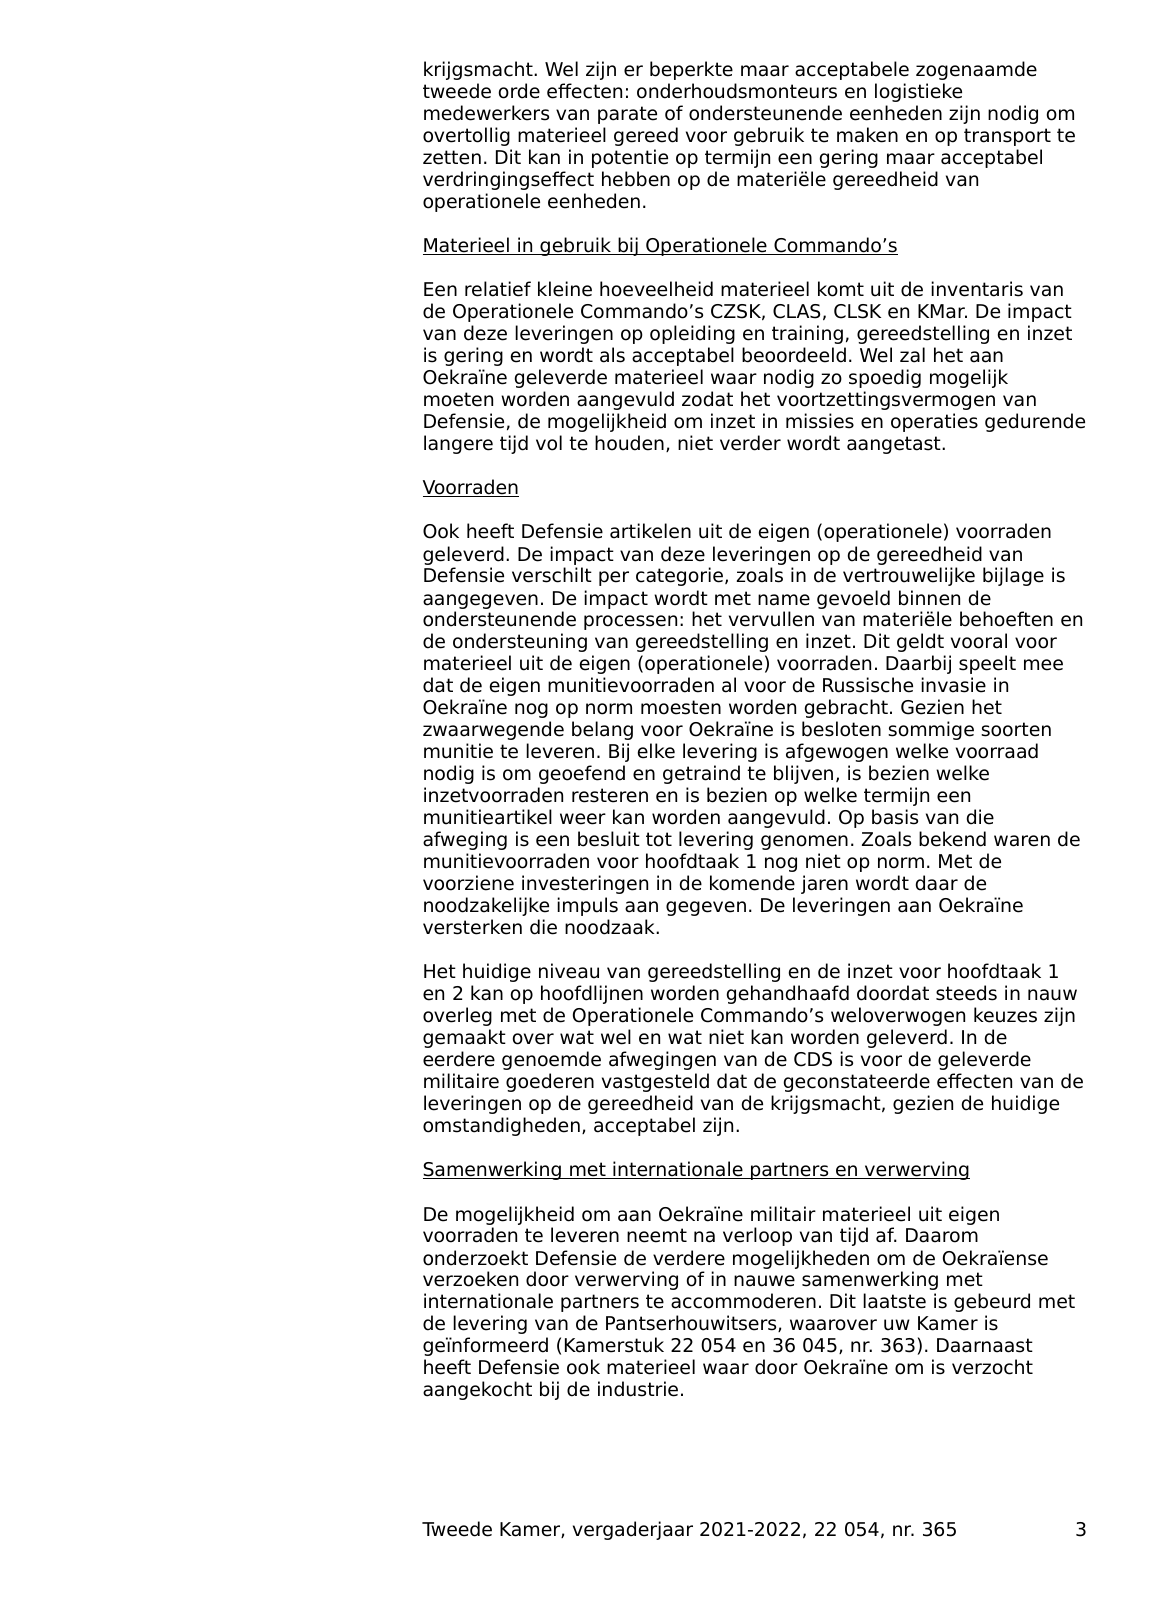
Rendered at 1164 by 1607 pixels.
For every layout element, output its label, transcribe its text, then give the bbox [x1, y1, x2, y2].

subtitle Voorraden [422, 477, 1087, 499]
text krijgsmacht. Wel zijn er beperkte maar acceptabele zogenaamde tweede orde effecten: onderhoudsmonteurs en logistieke medewerkers van parate of ondersteunende eenheden zijn nodig om overtollig materieel gereed voor gebruik te maken en op transport te zetten. Dit kan in potentie op termijn een gering maar acceptabel verdringingseffect hebben op de materiële gereedheid van operationele eenheden. [422, 59, 1087, 213]
subtitle Materieel in gebruik bij Operationele Commando’s [422, 235, 1087, 257]
text Ook heeft Defensie artikelen uit de eigen (operationele) voorraden geleverd. De impact van deze leveringen op de gereedheid van Defensie verschilt per categorie, zoals in de vertrouwelijke bijlage is aangegeven. De impact wordt met name gevoeld binnen de ondersteunende processen: het vervullen van materiële behoeften en de ondersteuning van gereedstelling en inzet. Dit geldt vooral voor materieel uit de eigen (operationele) voorraden. Daarbij speelt mee dat de eigen munitievoorraden al voor de Russische invasie in Oekraïne nog op norm moesten worden gebracht. Gezien het zwaarwegende belang voor Oekraïne is besloten sommige soorten munitie te leveren. Bij elke levering is afgewogen welke voorraad nodig is om geoefend en getraind te blijven, is bezien welke inzetvoorraden resteren en is bezien op welke termijn een munitieartikel weer kan worden aangevuld. Op basis van die afweging is een besluit tot levering genomen. Zoals bekend waren de munitievoorraden voor hoofdtaak 1 nog niet op norm. Met de voorziene investeringen in de komende jaren wordt daar de noodzakelijke impuls aan gegeven. De leveringen aan Oekraïne versterken die noodzaak. [422, 521, 1087, 939]
subtitle Samenwerking met internationale partners en verwerving [422, 1159, 1087, 1181]
text Een relatief kleine hoeveelheid materieel komt uit de inventaris van de Operationele Commando’s CZSK, CLAS, CLSK en KMar. De impact van deze leveringen op opleiding en training, gereedstelling en inzet is gering en wordt als acceptabel beoordeeld. Wel zal het aan Oekraïne geleverde materieel waar nodig zo spoedig mogelijk moeten worden aangevuld zodat het voortzettingsvermogen van Defensie, de mogelijkheid om inzet in missies en operaties gedurende langere tijd vol te houden, niet verder wordt aangetast. [422, 279, 1087, 455]
text De mogelijkheid om aan Oekraïne militair materieel uit eigen voorraden te leveren neemt na verloop van tijd af. Daarom onderzoekt Defensie de verdere mogelijkheden om de Oekraïense verzoeken door verwerving of in nauwe samenwerking met internationale partners te accommoderen. Dit laatste is gebeurd met de levering van de Pantserhouwitsers, waarover uw Kamer is geïnformeerd (Kamerstuk 22 054 en 36 045, nr. 363). Daarnaast heeft Defensie ook materieel waar door Oekraïne om is verzocht aangekocht bij de industrie. [422, 1203, 1087, 1401]
text Het huidige niveau van gereedstelling en de inzet voor hoofdtaak 1 en 2 kan op hoofdlijnen worden gehandhaafd doordat steeds in nauw overleg met de Operationele Commando’s weloverwogen keuzes zijn gemaakt over wat wel en wat niet kan worden geleverd. In de eerdere genoemde afwegingen van de CDS is voor de geleverde militaire goederen vastgesteld dat de geconstateerde effecten van de leveringen op de gereedheid van de krijgsmacht, gezien de huidige omstandigheden, acceptabel zijn. [422, 961, 1087, 1137]
